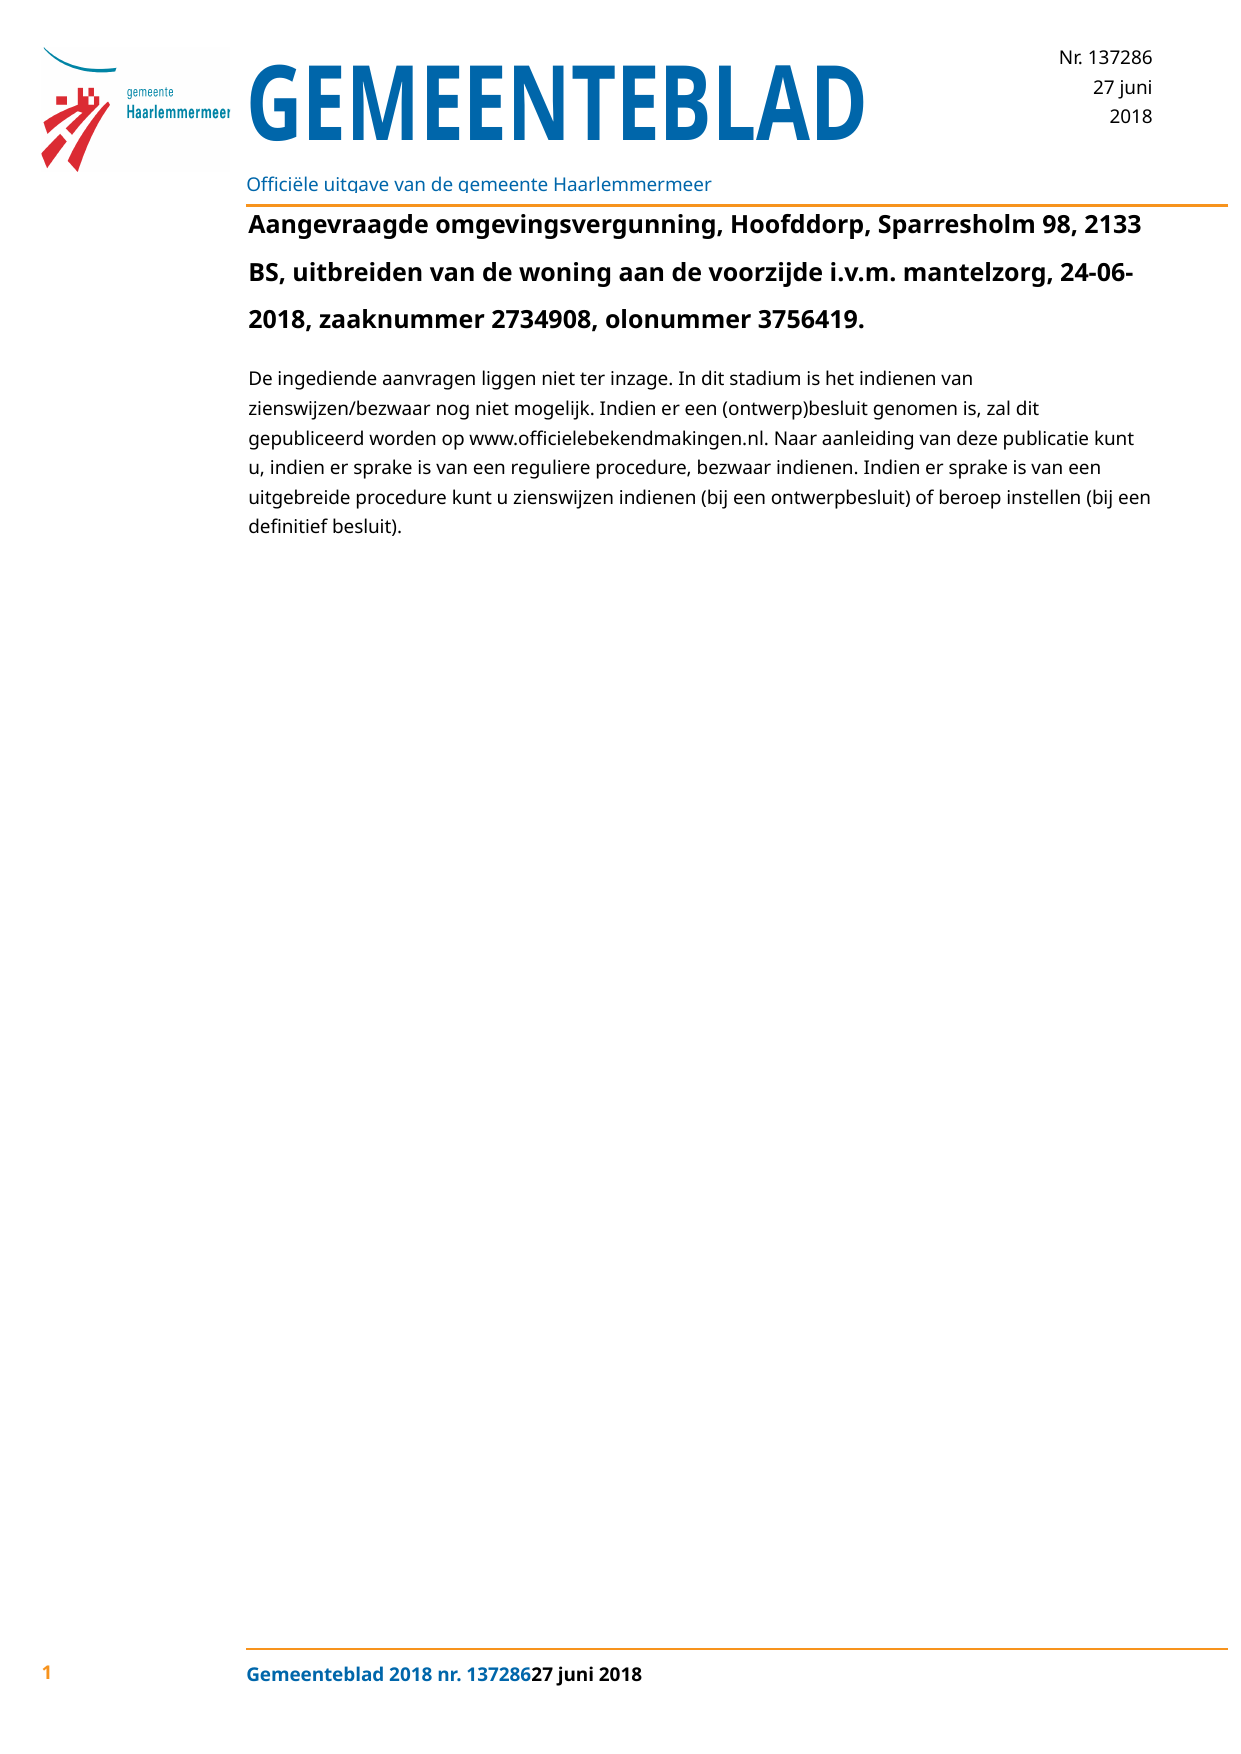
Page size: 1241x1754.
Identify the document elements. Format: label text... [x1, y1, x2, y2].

text Aangevraagde omgevingsvergunning, Hoofddorp, Sparresholm 98, 2133 BS, uitbreiden van de woning aan de voorzijde i.v.m. mantelzorg, 24-06-2018, zaaknummer 2734908, olonummer 3756419. [248, 207, 1152, 336]
picture [41, 47, 231, 172]
text De ingediende aanvragen liggen niet ter inzage. In dit stadium is het indienen van zienswijzen/bezwaar nog niet mogelijk. Indien er een (ontwerp)besluit genomen is, zal dit gepubliceerd worden op www.officielebekendmakingen.nl. Naar aanleiding van deze publicatie kunt u, indien er sprake is van een reguliere procedure, bezwaar indienen. Indien er sprake is van een uitgebreide procedure kunt u zienswijzen indienen (bij een ontwerpbesluit) of beroep instellen (bij een definitief besluit). [248, 366, 1152, 539]
